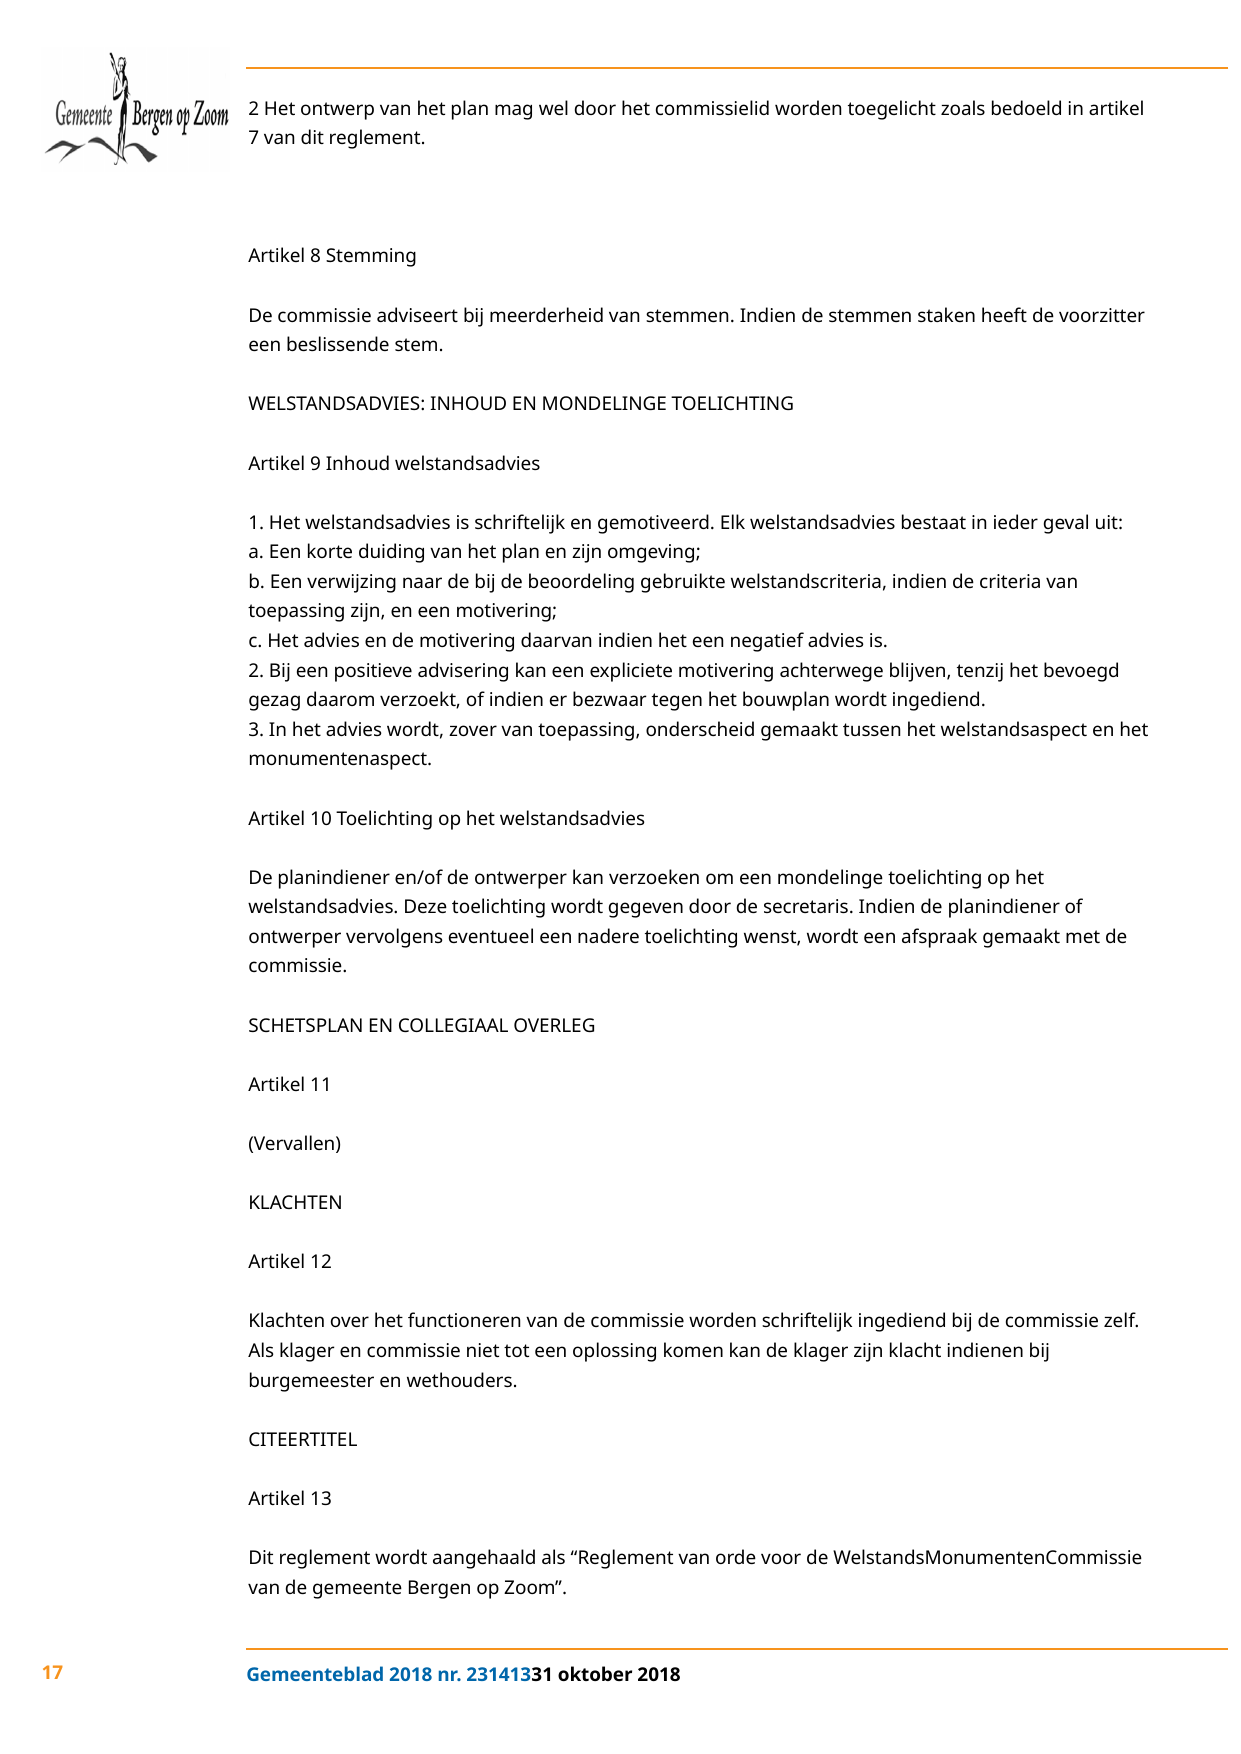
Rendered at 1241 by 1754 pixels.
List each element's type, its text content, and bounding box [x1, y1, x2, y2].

text Artikel 13 [248, 1485, 1152, 1511]
text KLACHTEN [248, 1189, 1152, 1215]
text Artikel 11 [248, 1071, 1152, 1097]
text a. Een korte duiding van het plan en zijn omgeving; [248, 538, 1152, 564]
text De commissie adviseert bij meerderheid van stemmen. Indien de stemmen staken heeft de voorzitter een beslissende stem. [248, 302, 1152, 357]
text 2. Bij een positieve advisering kan een expliciete motivering achterwege blijven, tenzij het bevoegd gezag daarom verzoekt, of indien er bezwaar tegen het bouwplan wordt ingediend. [248, 657, 1152, 712]
text 3. In het advies wordt, zover van toepassing, onderscheid gemaakt tussen het welstandsaspect en het monumentenaspect. [248, 716, 1152, 771]
text Artikel 9 Inhoud welstandsadvies [248, 450, 1152, 476]
text Artikel 8 Stemming [248, 243, 1152, 268]
text Dit reglement wordt aangehaald als “Reglement van orde voor de WelstandsMonumentenCommissie van de gemeente Bergen op Zoom”. [248, 1544, 1152, 1600]
text SCHETSPLAN EN COLLEGIAAL OVERLEG [248, 1012, 1152, 1038]
text WELSTANDSADVIES: INHOUD EN MONDELINGE TOELICHTING [248, 391, 1152, 416]
text c. Het advies en de motivering daarvan indien het een negatief advies is. [248, 627, 1152, 653]
text Artikel 10 Toelichting op het welstandsadvies [248, 805, 1152, 831]
text De planindiener en/of de ontwerper kan verzoeken om een mondelinge toelichting op het welstandsadvies. Deze toelichting wordt gegeven door de secretaris. Indien de planindiener of ontwerper vervolgens eventueel een nadere toelichting wenst, wordt een afspraak gemaakt met de commissie. [248, 864, 1152, 978]
text Artikel 12 [248, 1248, 1152, 1274]
text (Vervallen) [248, 1130, 1152, 1156]
text b. Een verwijzing naar de bij de beoordeling gebruikte welstandscriteria, indien de criteria van toepassing zijn, en een motivering; [248, 568, 1152, 623]
picture [41, 47, 231, 172]
text Klachten over het functioneren van de commissie worden schriftelijk ingediend bij de commissie zelf. Als klager en commissie niet tot een oplossing komen kan de klager zijn klacht indienen bij burgemeester en wethouders. [248, 1308, 1152, 1393]
text 1. Het welstandsadvies is schriftelijk en gemotiveerd. Elk welstandsadvies bestaat in ieder geval uit: [248, 509, 1152, 535]
text CITEERTITEL [248, 1426, 1152, 1452]
text 2 Het ontwerp van het plan mag wel door het commissielid worden toegelicht zoals bedoeld in artikel 7 van dit reglement. [248, 95, 1152, 150]
